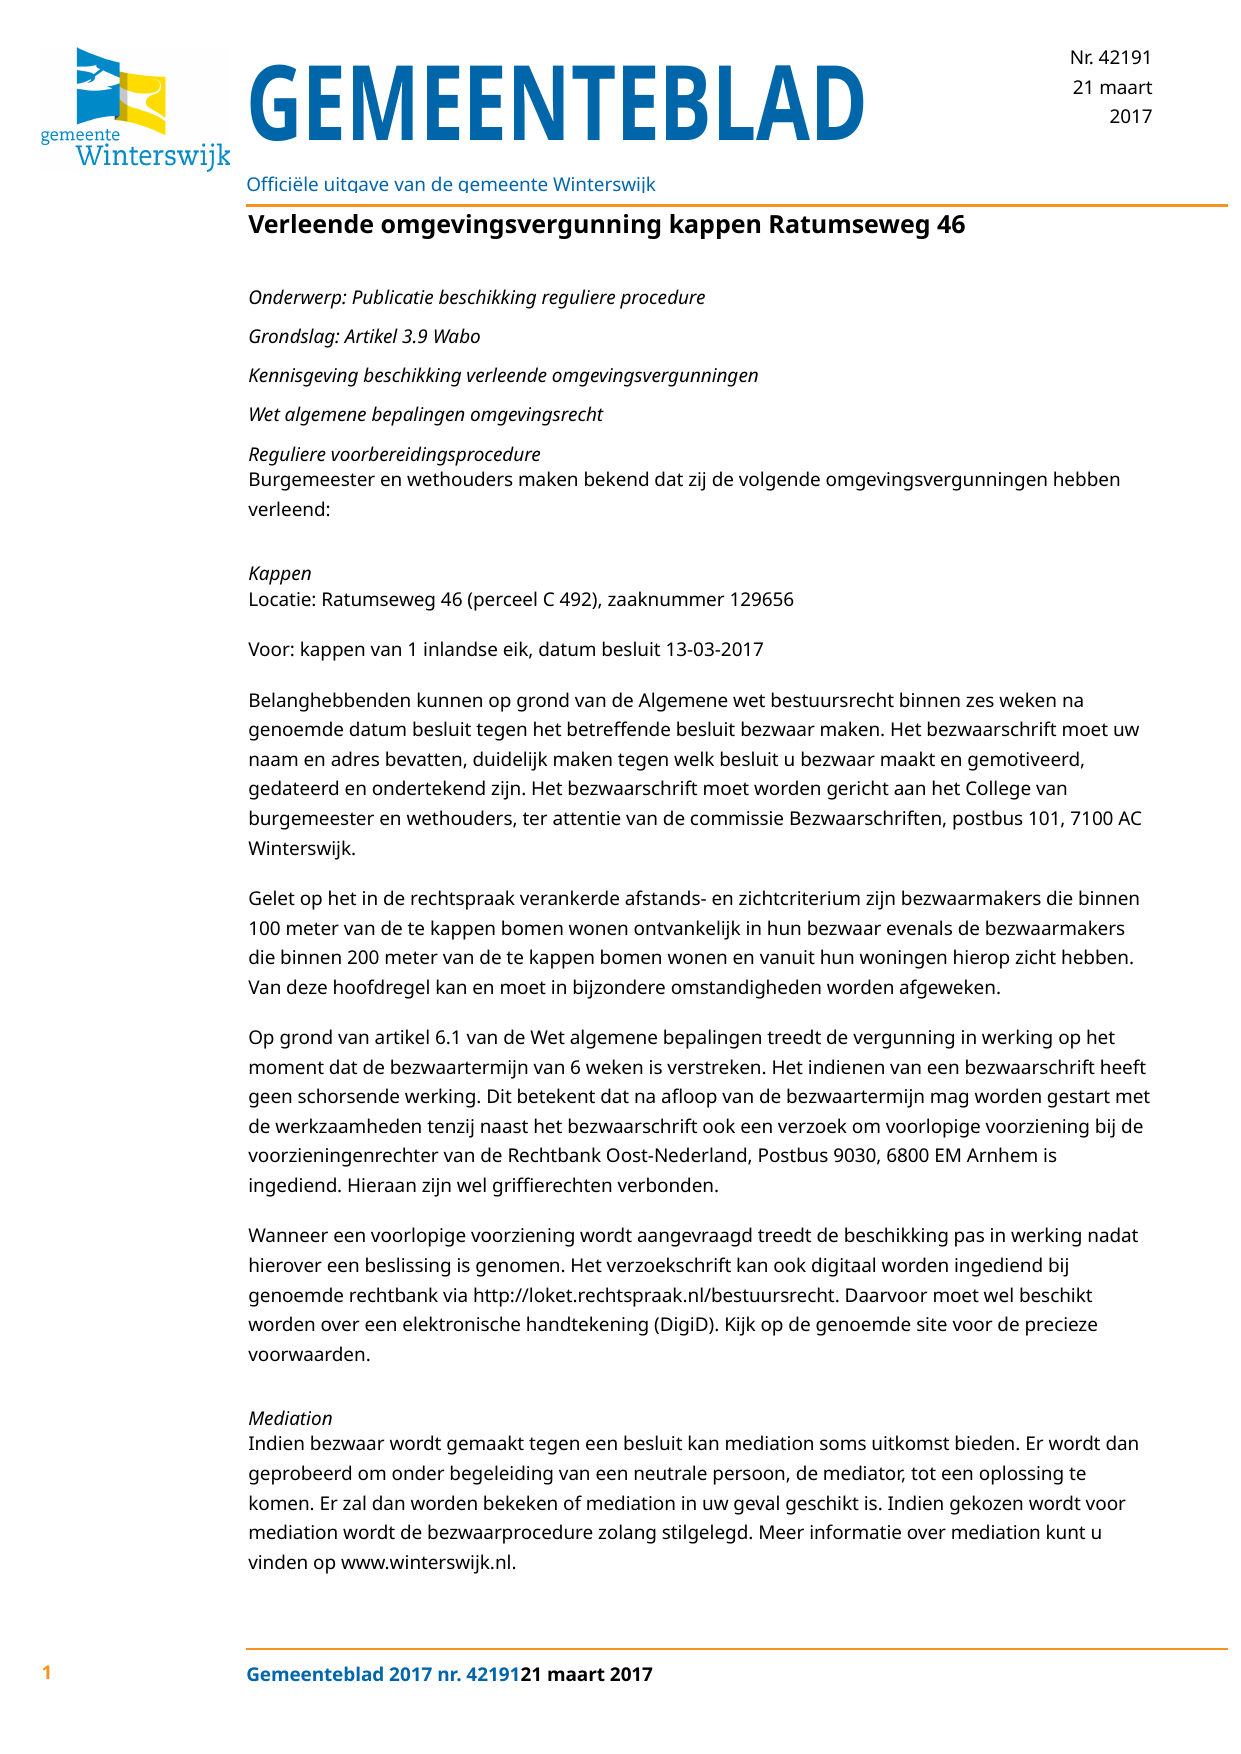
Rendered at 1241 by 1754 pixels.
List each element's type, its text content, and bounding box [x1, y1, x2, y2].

text Op grond van artikel 6.1 van de Wet algemene bepalingen treedt de vergunning in werking op het moment dat de bezwaartermijn van 6 weken is verstreken. Het indienen van een bezwaarschrift heeft geen schorsende werking. Dit betekent dat na afloop van de bezwaartermijn mag worden gestart met de werkzaamheden tenzij naast het bezwaarschrift ook een verzoek om voorlopige voorziening bij de voorzieningenrechter van de Rechtbank Oost-Nederland, Postbus 9030, 6800 EM Arnhem is ingediend. Hieraan zijn wel griffierechten verbonden. [248, 1024, 1152, 1198]
text Wanneer een voorlopige voorziening wordt aangevraagd treedt de beschikking pas in werking nadat hierover een beslissing is genomen. Het verzoekschrift kan ook digitaal worden ingediend bij genoemde rechtbank via http://loket.rechtspraak.nl/bestuursrecht. Daarvoor moet wel beschikt worden over een elektronische handtekening (DigiD). Kijk op de genoemde site voor de precieze voorwaarden. [248, 1223, 1152, 1367]
text Mediation [248, 1405, 1152, 1431]
text Indien bezwaar wordt gemaakt tegen een besluit kan mediation soms uitkomst bieden. Er wordt dan geprobeerd om onder begeleiding van een neutrale persoon, de mediator, tot een oplossing te komen. Er zal dan worden bekeken of mediation in uw geval geschikt is. Indien gekozen wordt voor mediation wordt de bezwaarprocedure zolang stilgelegd. Meer informatie over mediation kunt u vinden op www.winterswijk.nl. [248, 1431, 1152, 1575]
text Reguliere voorbereidingsprocedure [248, 441, 1152, 467]
text Burgemeester en wethouders maken bekend dat zij de volgende omgevingsvergunningen hebben verleend: [248, 467, 1152, 522]
text Verleende omgevingsvergunning kappen Ratumseweg 46 [248, 207, 1152, 241]
text Locatie: Ratumseweg 46 (perceel C 492), zaaknummer 129656 [248, 586, 1152, 612]
text Voor: kappen van 1 inlandse eik, datum besluit 13-03-2017 [248, 636, 1152, 662]
text Onderwerp: Publicatie beschikking reguliere procedure [248, 284, 1152, 309]
picture [225, 153, 231, 162]
text Wet algemene bepalingen omgevingsrecht [248, 402, 1152, 427]
text Belanghebbenden kunnen op grond van de Algemene wet bestuursrecht binnen zes weken na genoemde datum besluit tegen het betreffende besluit bezwaar maken. Het bezwaarschrift moet uw naam en adres bevatten, duidelijk maken tegen welk besluit u bezwaar maakt en gemotiveerd, gedateerd en ondertekend zijn. Het bezwaarschrift moet worden gericht aan het College van burgemeester en wethouders, ter attentie van de commissie Bezwaarschriften, postbus 101, 7100 AC Winterswijk. [248, 687, 1152, 860]
text Kappen [248, 560, 1152, 586]
text Gelet op het in de rechtspraak verankerde afstands- en zichtcriterium zijn bezwaarmakers die binnen 100 meter van de te kappen bomen wonen ontvankelijk in hun bezwaar evenals de bezwaarmakers die binnen 200 meter van de te kappen bomen wonen en vanuit hun woningen hierop zicht hebben. Van deze hoofdregel kan en moet in bijzondere omstandigheden worden afgeweken. [248, 885, 1152, 999]
text Kennisgeving beschikking verleende omgevingsvergunningen [248, 362, 1152, 388]
text Grondslag: Artikel 3.9 Wabo [248, 323, 1152, 349]
picture [41, 47, 231, 172]
